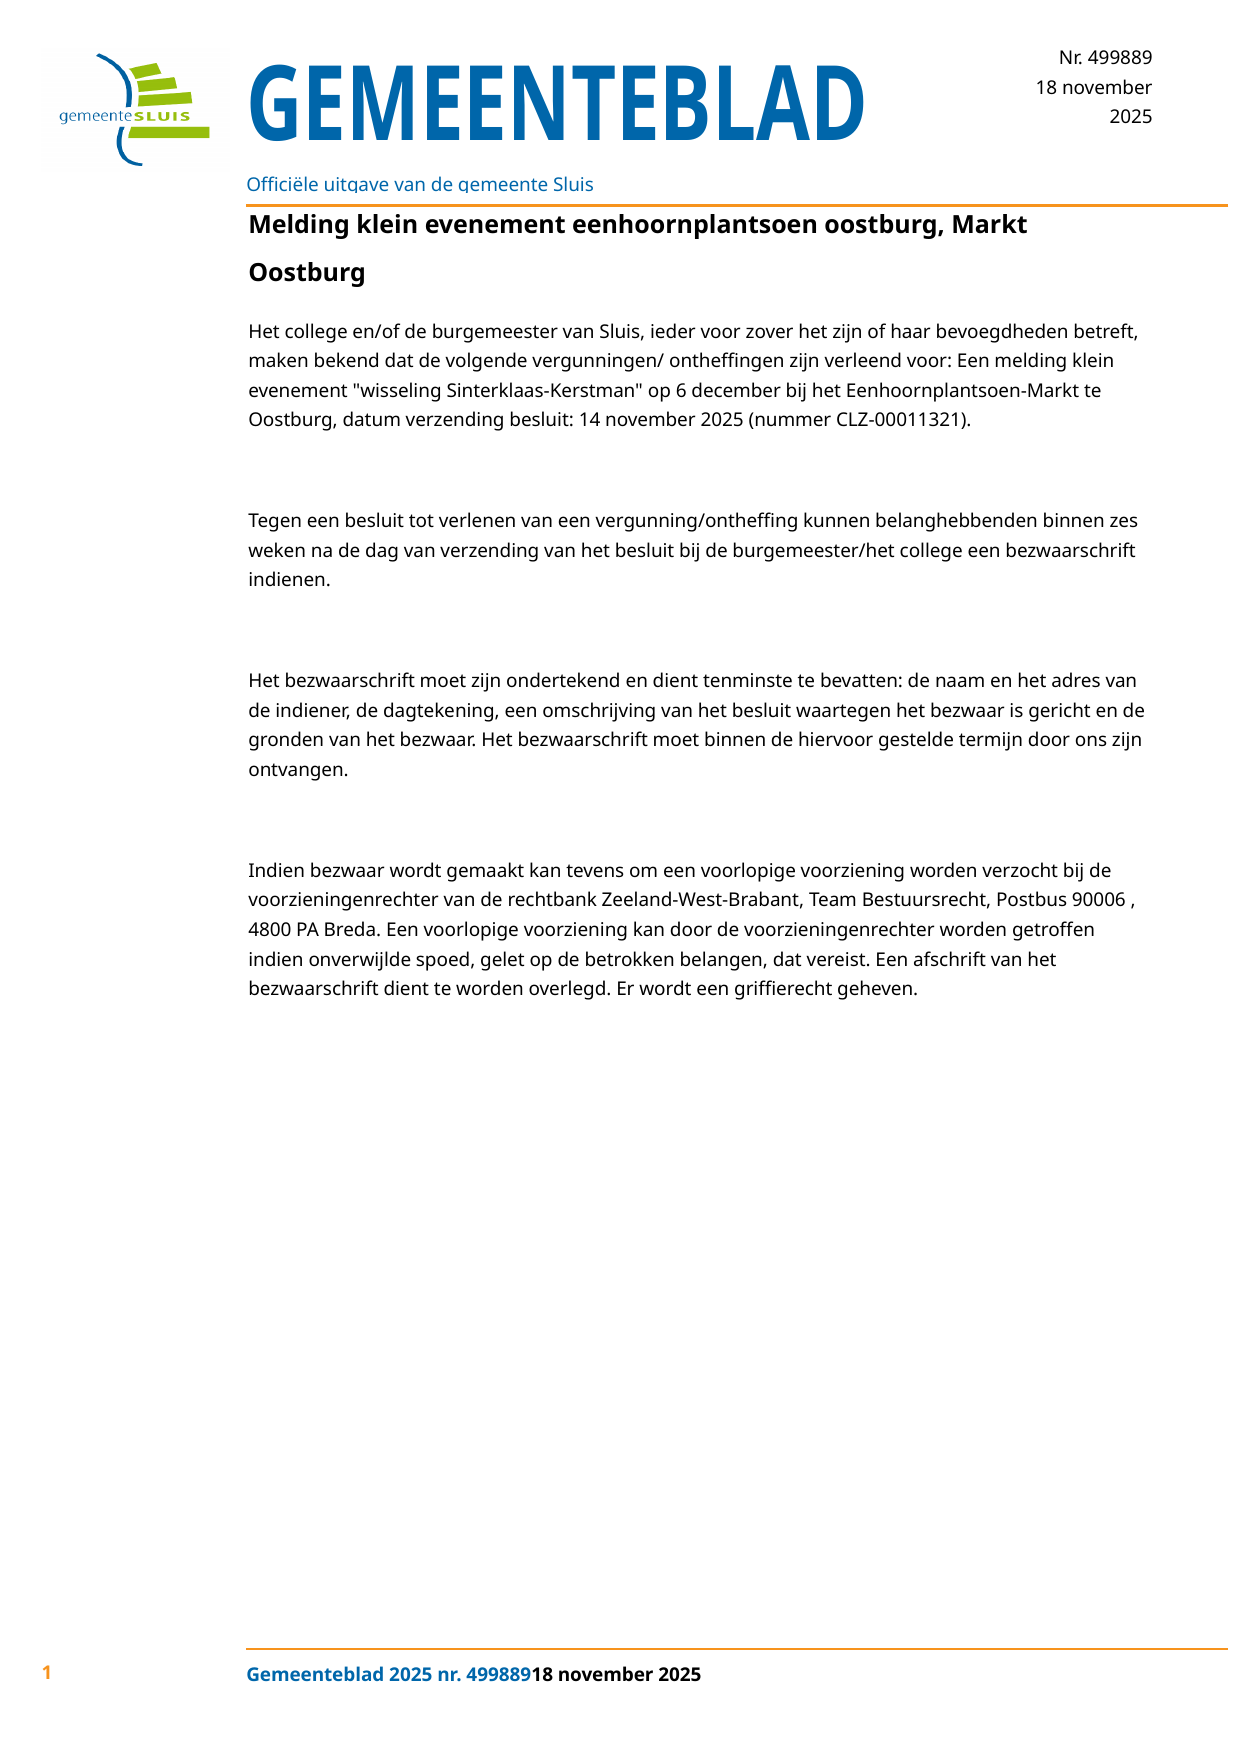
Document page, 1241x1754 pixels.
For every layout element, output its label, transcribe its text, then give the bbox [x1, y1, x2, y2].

text Indien bezwaar wordt gemaakt kan tevens om een voorlopige voorziening worden verzocht bij de voorzieningenrechter van de rechtbank Zeeland-West-Brabant, Team Bestuursrecht, Postbus 90006 , 4800 PA Breda. Een voorlopige voorziening kan door de voorzieningenrechter worden getroffen indien onverwijlde spoed, gelet op de betrokken belangen, dat vereist. Een afschrift van het bezwaarschrift dient te worden overlegd. Er wordt een griffierecht geheven. [248, 857, 1152, 1001]
picture [41, 47, 231, 172]
text Het college en/of de burgemeester van Sluis, ieder voor zover het zijn of haar bevoegdheden betreft, maken bekend dat de volgende vergunningen/ ontheffingen zijn verleend voor: Een melding klein evenement "wisseling Sinterklaas-Kerstman" op 6 december bij het Eenhoornplantsoen-Markt te Oostburg, datum verzending besluit: 14 november 2025 (nummer CLZ-00011321). [248, 318, 1152, 432]
text Tegen een besluit tot verlenen van een vergunning/ontheffing kunnen belanghebbenden binnen zes weken na de dag van verzending van het besluit bij de burgemeester/het college een bezwaarschrift indienen. [248, 507, 1152, 592]
text Het bezwaarschrift moet zijn ondertekend en dient tenminste te bevatten: de naam en het adres van de indiener, de dagtekening, een omschrijving van het besluit waartegen het bezwaar is gericht en de gronden van het bezwaar. Het bezwaarschrift moet binnen de hiervoor gestelde termijn door ons zijn ontvangen. [248, 667, 1152, 782]
text Melding klein evenement eenhoornplantsoen oostburg, Markt Oostburg [248, 207, 1152, 288]
